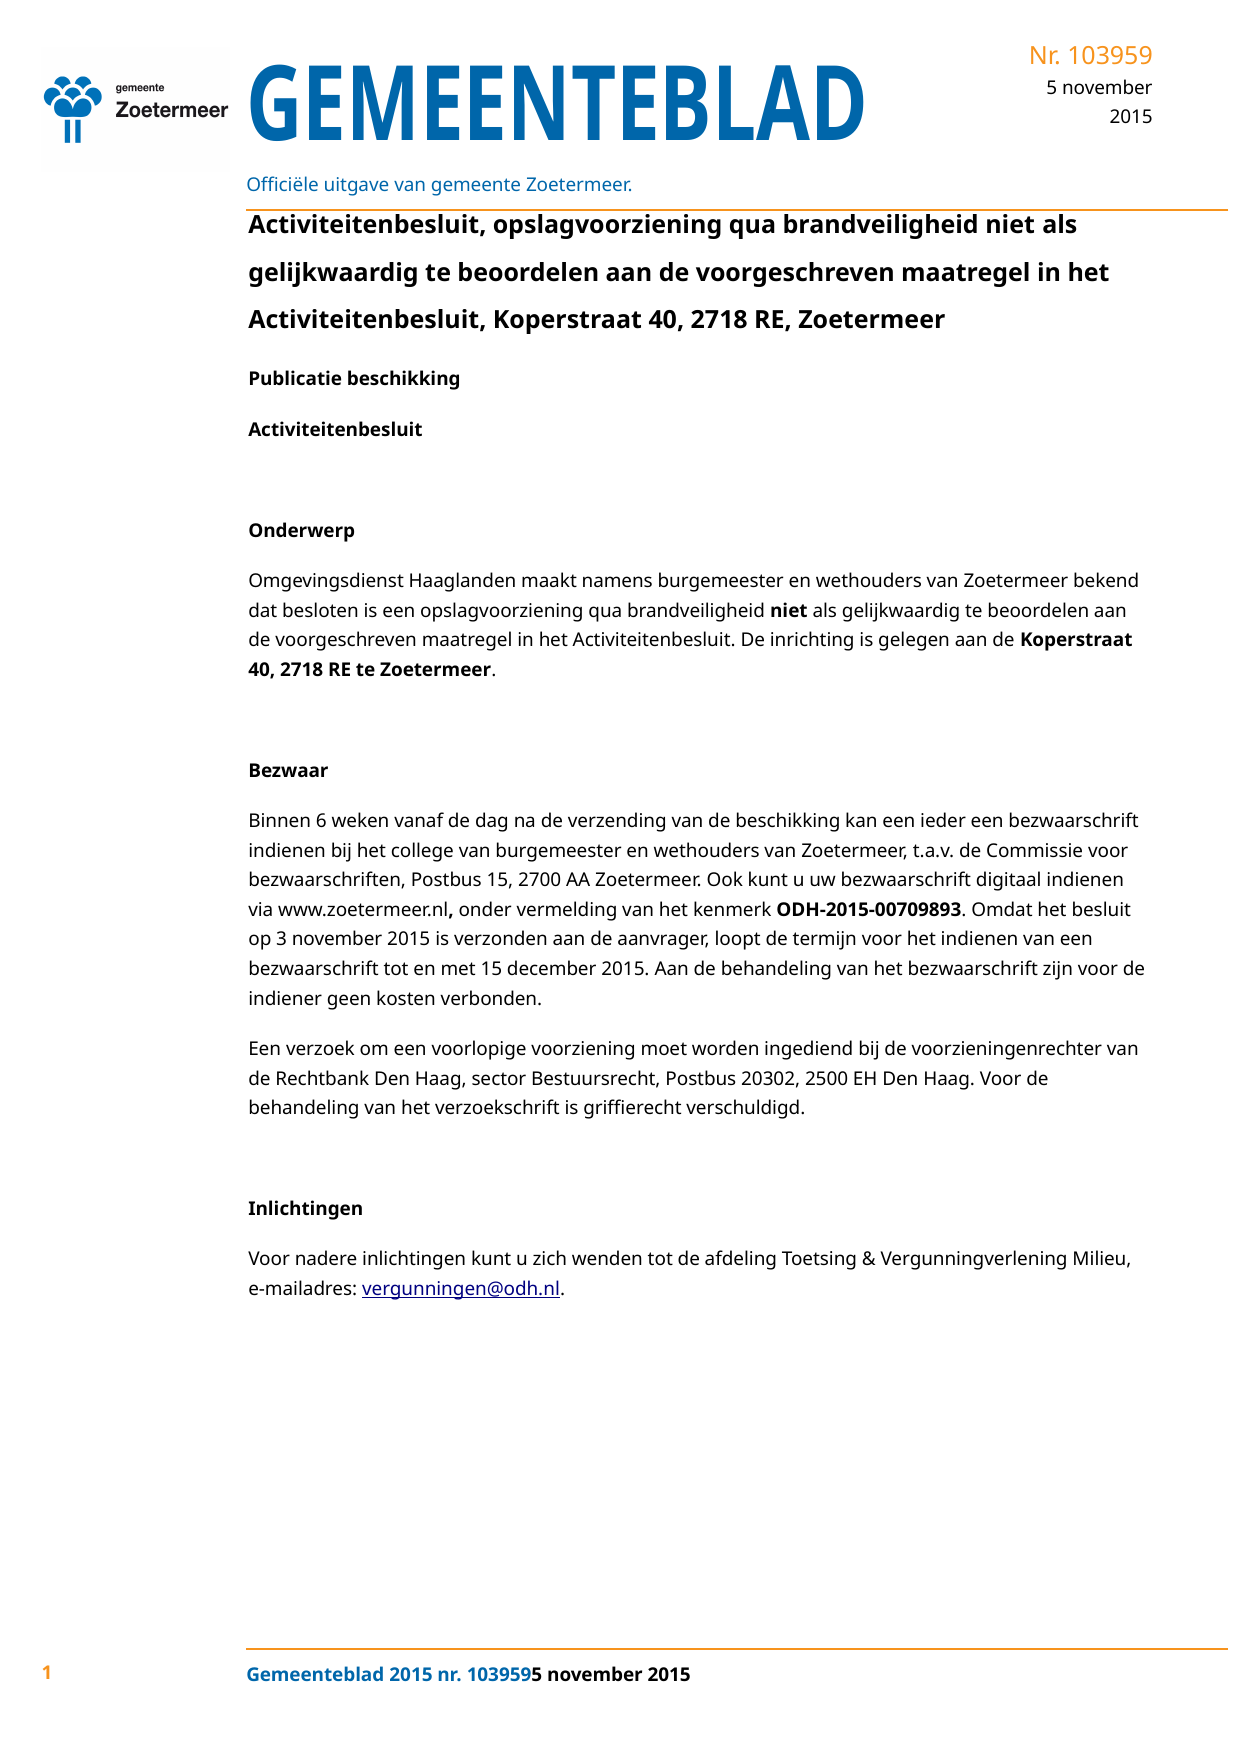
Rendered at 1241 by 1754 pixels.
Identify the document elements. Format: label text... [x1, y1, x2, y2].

text Voor nadere inlichtingen kunt u zich wenden tot de afdeling Toetsing & Vergunningverlening Milieu, e-mailadres: vergunningen@odh.nl. [248, 1246, 1152, 1301]
text Een verzoek om een voorlopige voorziening moet worden ingediend bij de voorzieningenrechter van de Rechtbank Den Haag, sector Bestuursrecht, Postbus 20302, 2500 EH Den Haag. Voor de behandeling van het verzoekschrift is griffierecht verschuldigd. [248, 1035, 1152, 1120]
text Activiteitenbesluit [248, 416, 1152, 442]
text Omgevingsdienst Haaglanden maakt namens burgemeester en wethouders van Zoetermeer bekend dat besloten is een opslagvoorziening qua brandveiligheid niet als gelijkwaardig te beoordelen aan de voorgeschreven maatregel in het Activiteitenbesluit. De inrichting is gelegen aan de Koperstraat 40, 2718 RE te Zoetermeer. [248, 567, 1152, 682]
text Inlichtingen [248, 1195, 1152, 1221]
text Activiteitenbesluit, opslagvoorziening qua brandveiligheid niet als gelijkwaardig te beoordelen aan de voorgeschreven maatregel in het Activiteitenbesluit, Koperstraat 40, 2718 RE, Zoetermeer [248, 211, 1152, 336]
text Binnen 6 weken vanaf de dag na de verzending van de beschikking kan een ieder een bezwaarschrift indienen bij het college van burgemeester en wethouders van Zoetermeer, t.a.v. de Commissie voor bezwaarschriften, Postbus 15, 2700 AA Zoetermeer. Ook kunt u uw bezwaarschrift digitaal indienen via www.zoetermeer.nl, onder vermelding van het kenmerk ODH-2015-00709893. Omdat het besluit op 3 november 2015 is verzonden aan de aanvrager, loopt de termijn voor het indienen van een bezwaarschrift tot en met 15 december 2015. Aan de behandeling van het bezwaarschrift zijn voor de indiener geen kosten verbonden. [248, 807, 1152, 1010]
text Bezwaar [248, 757, 1152, 782]
picture [41, 47, 231, 172]
text Publicatie beschikking [248, 366, 1152, 391]
text Onderwerp [248, 517, 1152, 542]
